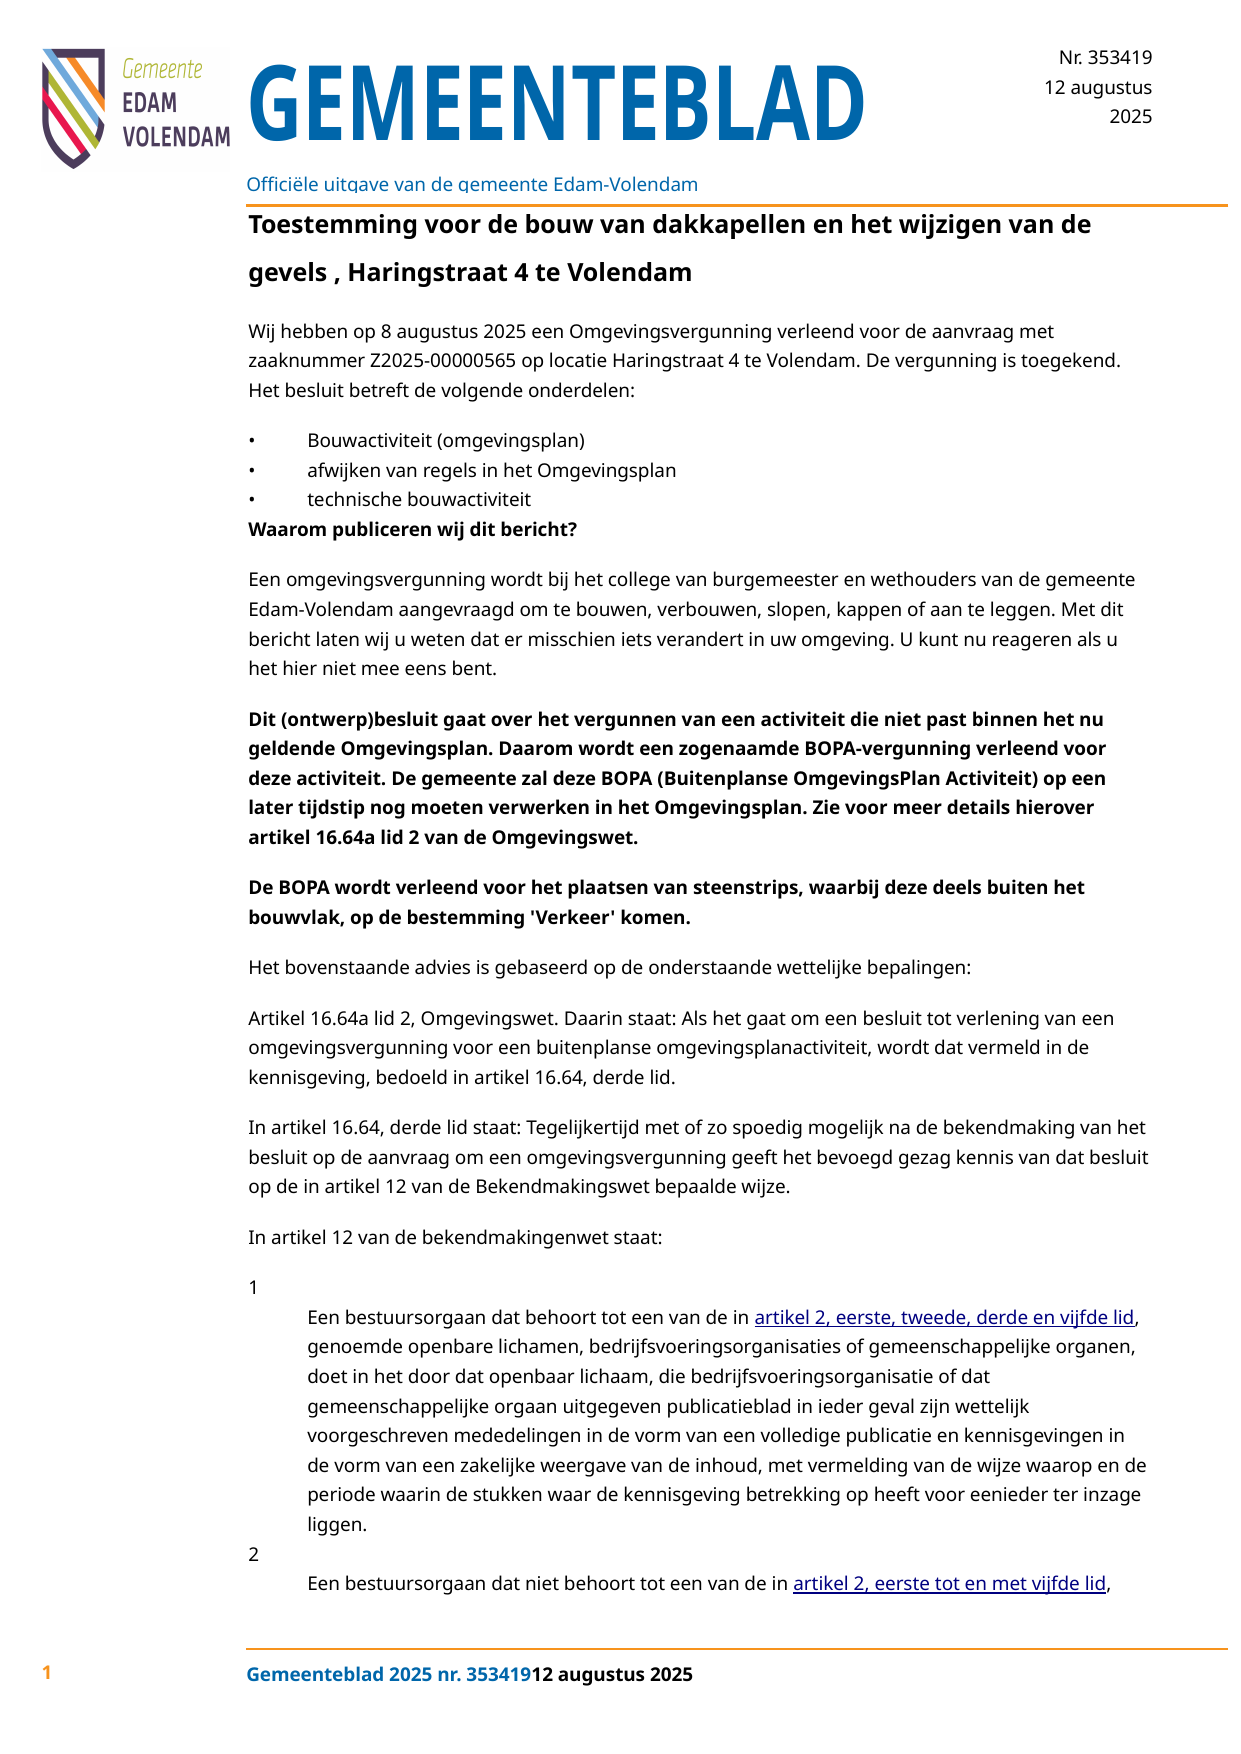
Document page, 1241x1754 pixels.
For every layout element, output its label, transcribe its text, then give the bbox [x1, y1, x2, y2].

list Een bestuursorgaan dat behoort tot een van de in artikel 2, eerste, tweede, derde en vijfde lid, genoemde openbare lichamen, bedrijfsvoeringsorganisaties of gemeenschappelijke organen, doet in het door dat openbaar lichaam, die bedrijfsvoeringsorganisatie of dat gemeenschappelijke orgaan uitgegeven publicatieblad in ieder geval zijn wettelijk voorgeschreven mededelingen in de vorm van een volledige publicatie en kennisgevingen in de vorm van een zakelijke weergave van de inhoud, met vermelding van de wijze waarop en de periode waarin de stukken waar de kennisgeving betrekking op heeft voor eenieder ter inzage liggen. [248, 1304, 1152, 1537]
list Een bestuursorgaan dat niet behoort tot een van de in artikel 2, eerste tot en met vijfde lid, [248, 1570, 1152, 1596]
text Het bovenstaande advies is gebaseerd op de onderstaande wettelijke bepalingen: [248, 954, 1152, 980]
text Een omgevingsvergunning wordt bij het college van burgemeester en wethouders van de gemeente Edam-Volendam aangevraagd om te bouwen, verbouwen, slopen, kappen of aan te leggen. Met dit bericht laten wij u weten dat er misschien iets verandert in uw omgeving. U kunt nu reageren als u het hier niet mee eens bent. [248, 567, 1152, 681]
text Wij hebben op 8 augustus 2025 een Omgevingsvergunning verleend voor de aanvraag met zaaknummer Z2025-00000565 op locatie Haringstraat 4 te Volendam. De vergunning is toegekend. Het besluit betreft de volgende onderdelen: [248, 318, 1152, 403]
text In artikel 16.64, derde lid staat: Tegelijkertijd met of zo spoedig mogelijk na de bekendmaking van het besluit op de aanvraag om een omgevingsvergunning geeft het bevoegd gezag kennis van dat besluit op de in artikel 12 van de Bekendmakingswet bepaalde wijze. [248, 1114, 1152, 1199]
picture [41, 47, 231, 172]
list technische bouwactiviteit [248, 487, 1152, 512]
list afwijken van regels in het Omgevingsplan [248, 457, 1152, 483]
text Waarom publiceren wij dit bericht? [248, 516, 1152, 542]
text Artikel 16.64a lid 2, Omgevingswet. Daarin staat: Als het gaat om een besluit tot verlening van een omgevingsvergunning voor een buitenplanse omgevingsplanactiviteit, wordt dat vermeld in de kennisgeving, bedoeld in artikel 16.64, derde lid. [248, 1005, 1152, 1090]
text Toestemming voor de bouw van dakkapellen en het wijzigen van de gevels , Haringstraat 4 te Volendam [248, 207, 1152, 288]
text In artikel 12 van de bekendmakingenwet staat: [248, 1224, 1152, 1250]
text De BOPA wordt verleend voor het plaatsen van steenstrips, waarbij deze deels buiten het bouwvlak, op de bestemming 'Verkeer' komen. [248, 874, 1152, 930]
text Dit (ontwerp)besluit gaat over het vergunnen van een activiteit die niet past binnen het nu geldende Omgevingsplan. Daarom wordt een zogenaamde BOPA-vergunning verleend voor deze activiteit. De gemeente zal deze BOPA (Buitenplanse OmgevingsPlan Activiteit) op een later tijdstip nog moeten verwerken in het Omgevingsplan. Zie voor meer details hierover artikel 16.64a lid 2 van de Omgevingswet. [248, 706, 1152, 850]
list Bouwactiviteit (omgevingsplan) [248, 427, 1152, 453]
